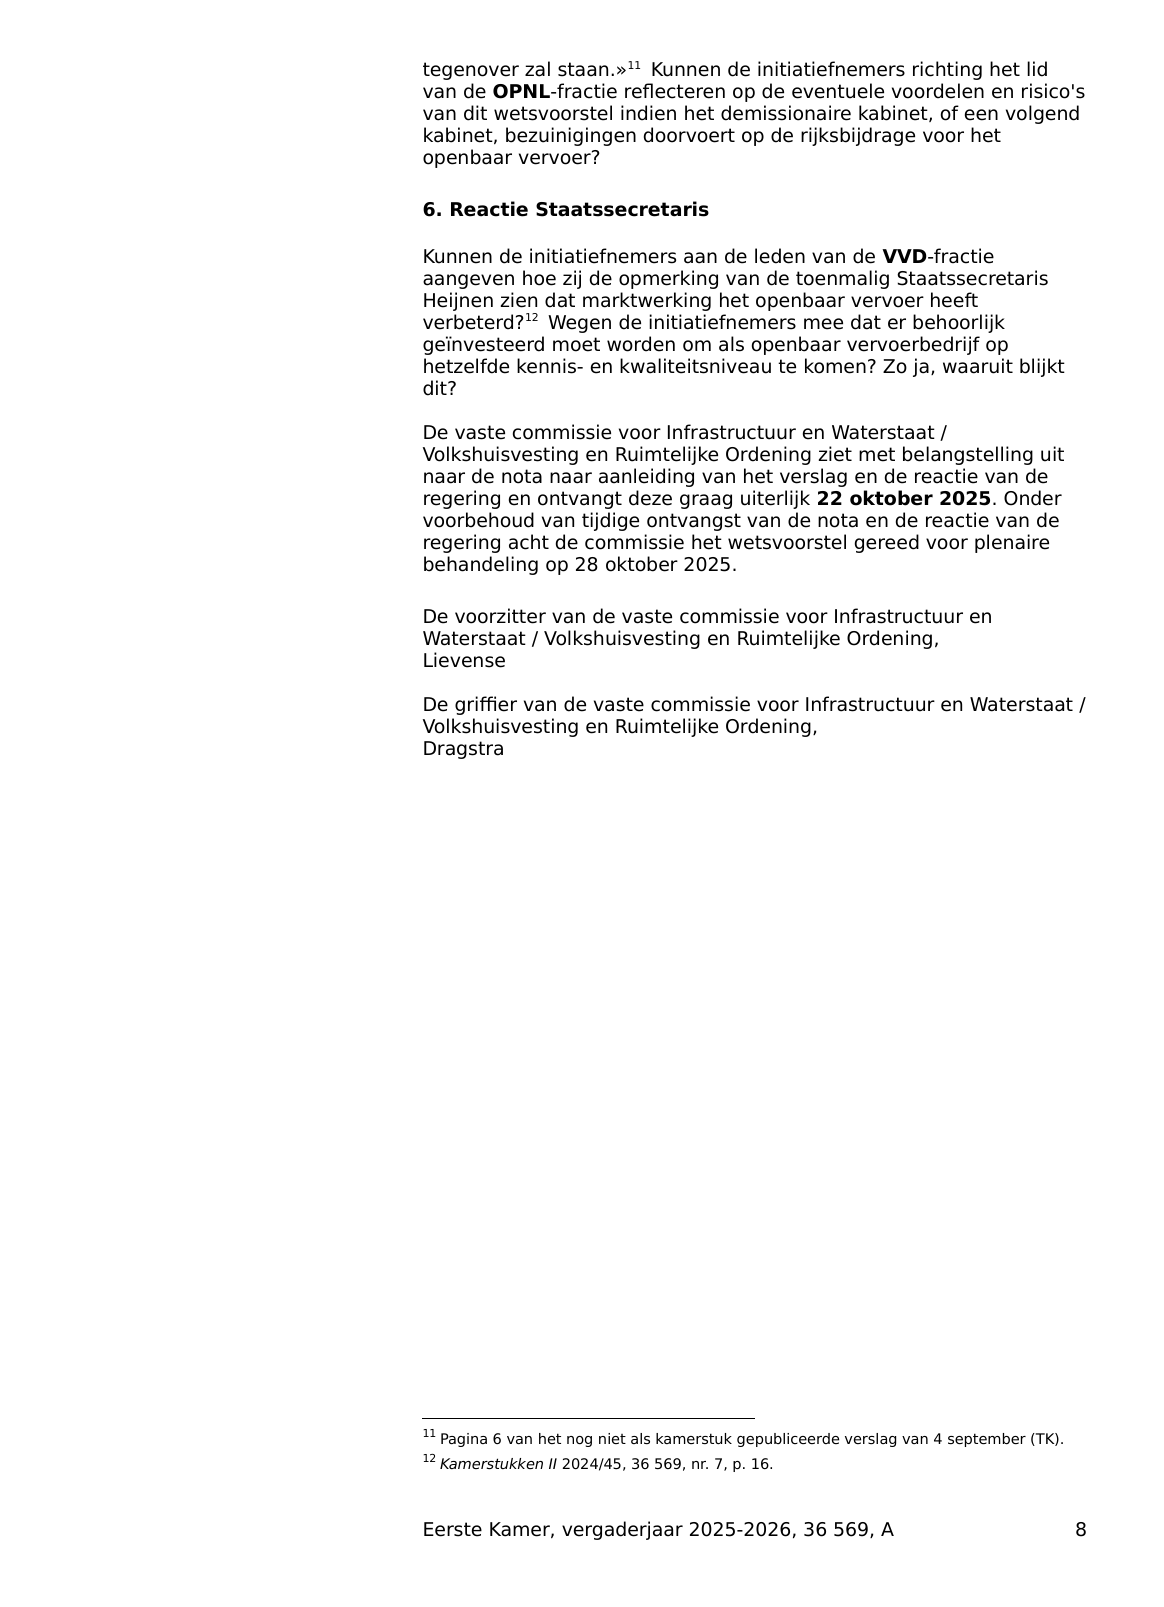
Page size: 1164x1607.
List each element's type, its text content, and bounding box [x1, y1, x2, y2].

text Pagina 6 van het nog niet als kamerstuk gepubliceerde verslag van 4 september (TK). [422, 1427, 1087, 1449]
subtitle 6. Reactie Staatssecretaris [422, 199, 1087, 221]
text De voorzitter van de vaste commissie voor Infrastructuur en Waterstaat / Volkshuisvesting en Ruimtelijke Ordening, Lievense [422, 606, 1087, 672]
text tegenover zal staan.» Kunnen de initiatiefnemers richting het lid van de OPNL-fractie reflecteren op de eventuele voordelen en risico's van dit wetsvoorstel indien het demissionaire kabinet, of een volgend kabinet, bezuinigingen doorvoert op de rijksbijdrage voor het openbaar vervoer? [422, 59, 1087, 169]
text Kamerstukken II 2024/45, 36 569, nr. 7, p. 16. [422, 1452, 1087, 1474]
text Kunnen de initiatiefnemers aan de leden van de VVD-fractie aangeven hoe zij de opmerking van de toenmalig Staatssecretaris Heijnen zien dat marktwerking het openbaar vervoer heeft verbeterd? Wegen de initiatiefnemers mee dat er behoorlijk geïnvesteerd moet worden om als openbaar vervoerbedrijf op hetzelfde kennis- en kwaliteitsniveau te komen? Zo ja, waaruit blijkt dit? [422, 246, 1087, 400]
text De griffier van de vaste commissie voor Infrastructuur en Waterstaat / Volkshuisvesting en Ruimtelijke Ordening, Dragstra [422, 694, 1087, 760]
text De vaste commissie voor Infrastructuur en Waterstaat / Volkshuisvesting en Ruimtelijke Ordening ziet met belangstelling uit naar de nota naar aanleiding van het verslag en de reactie van de regering en ontvangt deze graag uiterlijk 22 oktober 2025. Onder voorbehoud van tijdige ontvangst van de nota en de reactie van de regering acht de commissie het wetsvoorstel gereed voor plenaire behandeling op 28 oktober 2025. [422, 422, 1087, 576]
